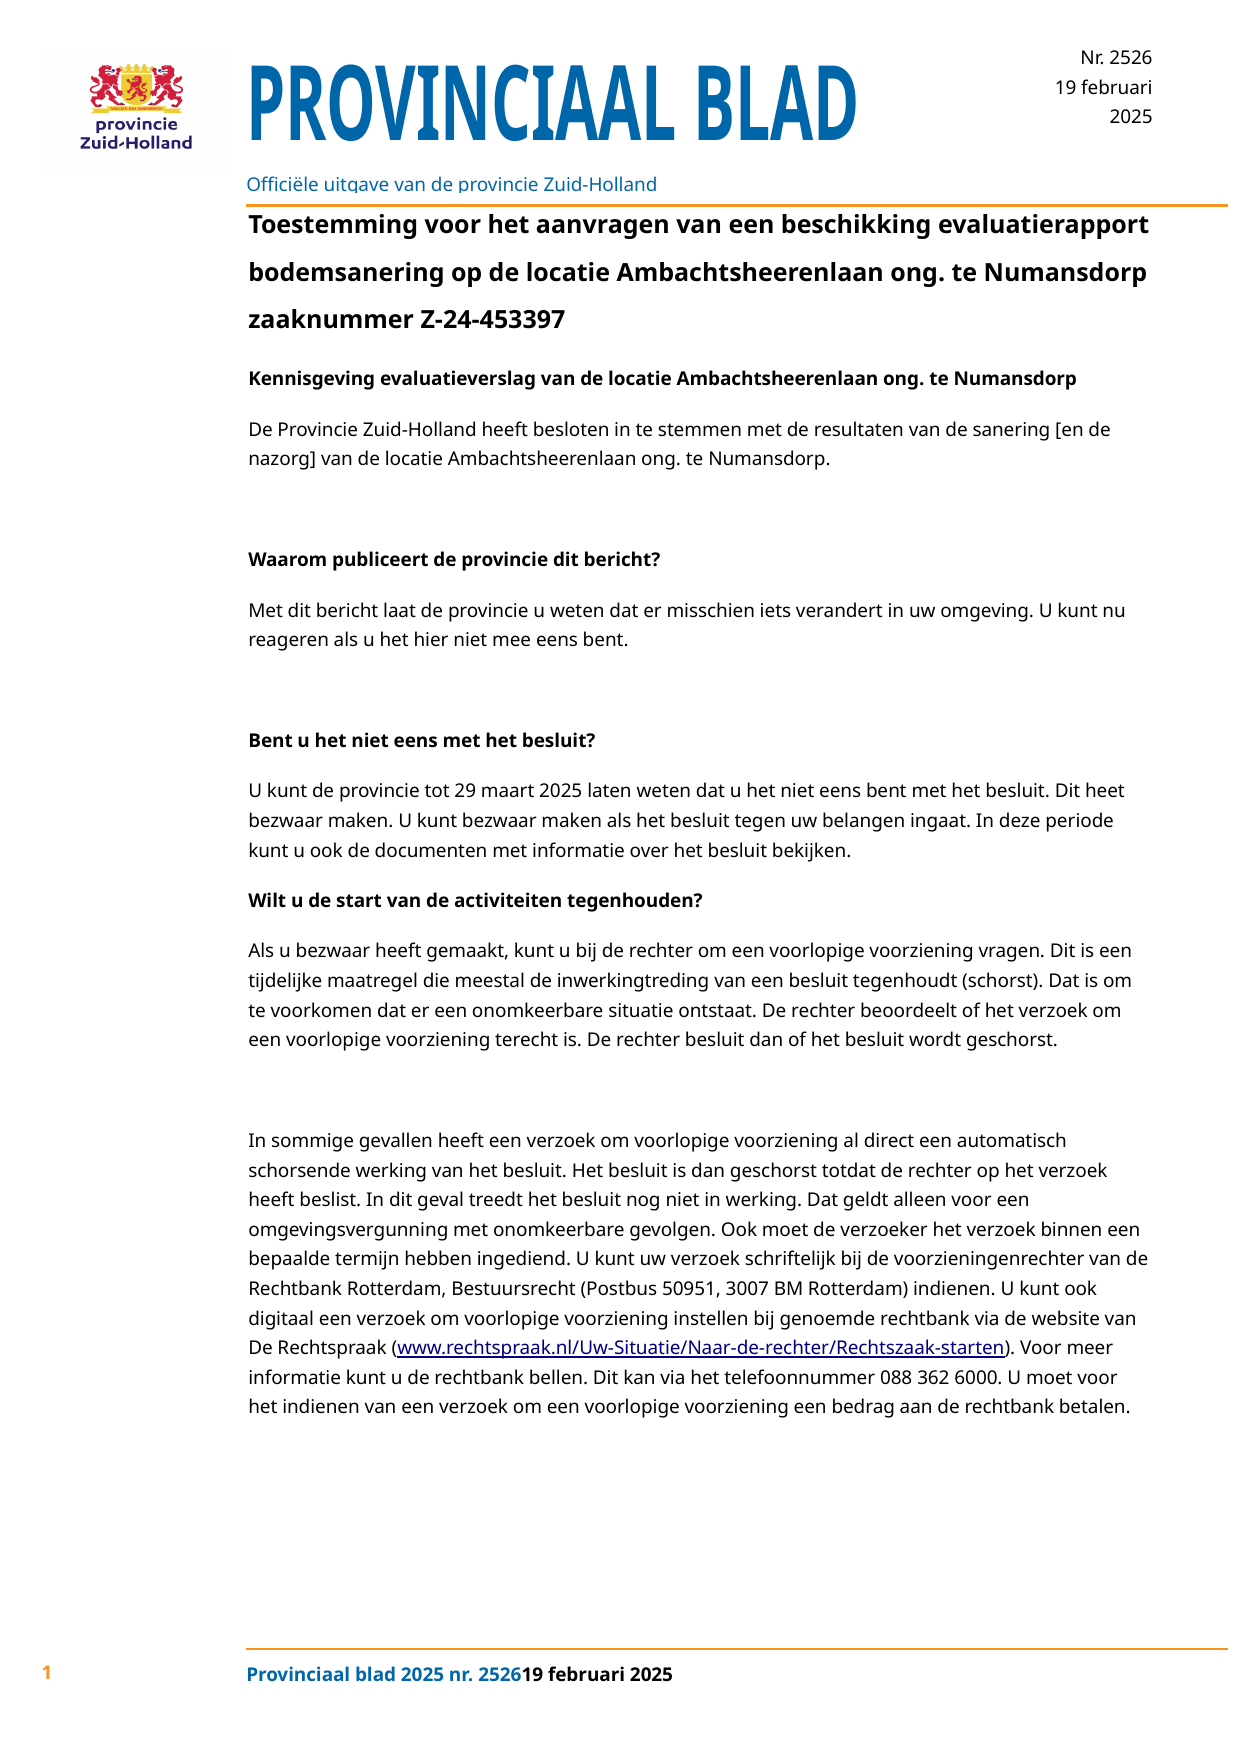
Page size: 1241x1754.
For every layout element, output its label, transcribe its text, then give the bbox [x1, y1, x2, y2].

text Als u bezwaar heeft gemaakt, kunt u bij de rechter om een voorlopige voorziening vragen. Dit is een tijdelijke maatregel die meestal de inwerkingtreding van een besluit tegenhoudt (schorst). Dat is om te voorkomen dat er een onomkeerbare situatie ontstaat. De rechter beoordeelt of het verzoek om een voorlopige voorziening terecht is. De rechter besluit dan of het besluit wordt geschorst. [248, 938, 1152, 1052]
text Waarom publiceert de provincie dit bericht? [248, 546, 1152, 572]
text De Provincie Zuid-Holland heeft besloten in te stemmen met de resultaten van de sanering [en de nazorg] van de locatie Ambachtsheerenlaan ong. te Numansdorp. [248, 416, 1152, 471]
picture [41, 47, 231, 172]
text Toestemming voor het aanvragen van een beschikking evaluatierapport bodemsanering op de locatie Ambachtsheerenlaan ong. te Numansdorp zaaknummer Z-24-453397 [248, 207, 1152, 336]
text In sommige gevallen heeft een verzoek om voorlopige voorziening al direct een automatisch schorsende werking van het besluit. Het besluit is dan geschorst totdat de rechter op het verzoek heeft beslist. In dit geval treedt het besluit nog niet in werking. Dat geldt alleen voor een omgevingsvergunning met onomkeerbare gevolgen. Ook moet de verzoeker het verzoek binnen een bepaalde termijn hebben ingediend. U kunt uw verzoek schriftelijk bij de voorzieningenrechter van de Rechtbank Rotterdam, Bestuursrecht (Postbus 50951, 3007 BM Rotterdam) indienen. U kunt ook digitaal een verzoek om voorlopige voorziening instellen bij genoemde rechtbank via de website van De Rechtspraak (www.rechtspraak.nl/Uw-Situatie/Naar-de-rechter/Rechtszaak-starten). Voor meer informatie kunt u de rechtbank bellen. Dit kan via het telefoonnummer 088 362 6000. U moet voor het indienen van een verzoek om een voorlopige voorziening een bedrag aan de rechtbank betalen. [248, 1127, 1152, 1419]
text U kunt de provincie tot 29 maart 2025 laten weten dat u het niet eens bent met het besluit. Dit heet bezwaar maken. U kunt bezwaar maken als het besluit tegen uw belangen ingaat. In deze periode kunt u ook de documenten met informatie over het besluit bekijken. [248, 778, 1152, 862]
text Met dit bericht laat de provincie u weten dat er misschien iets verandert in uw omgeving. U kunt nu reageren als u het hier niet mee eens bent. [248, 597, 1152, 652]
text Bent u het niet eens met het besluit? [248, 727, 1152, 753]
text Wilt u de start van de activiteiten tegenhouden? [248, 887, 1152, 913]
text Kennisgeving evaluatieverslag van de locatie Ambachtsheerenlaan ong. te Numansdorp [248, 366, 1152, 391]
